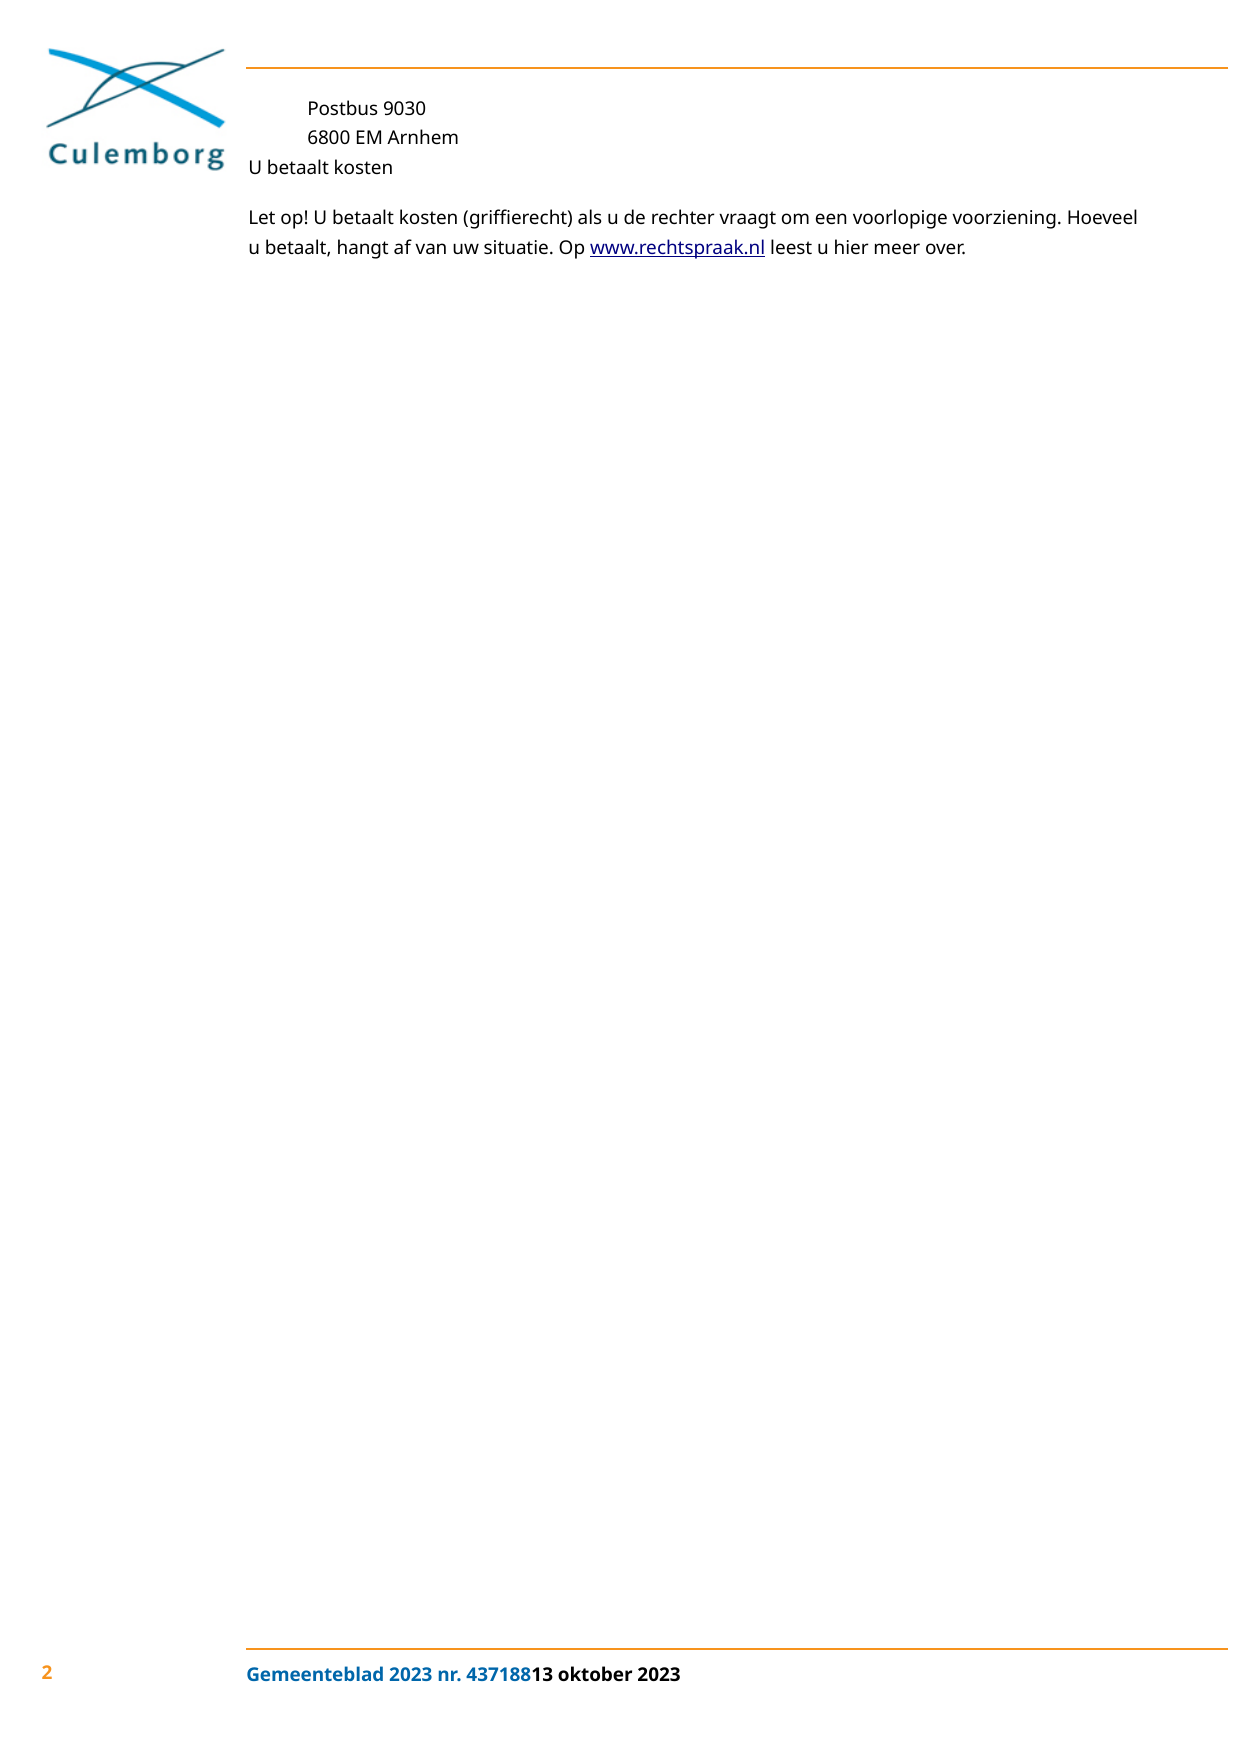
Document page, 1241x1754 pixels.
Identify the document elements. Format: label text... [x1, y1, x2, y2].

picture [41, 47, 231, 172]
text Let op! U betaalt kosten (griffierecht) als u de rechter vraagt om een voorlopige voorziening. Hoeveel u betaalt, hangt af van uw situatie. Op www.rechtspraak.nl leest u hier meer over. [248, 204, 1152, 260]
list 6800 EM Arnhem [248, 124, 1152, 150]
list Postbus 9030 [248, 95, 1152, 121]
text U betaalt kosten [248, 154, 1152, 180]
